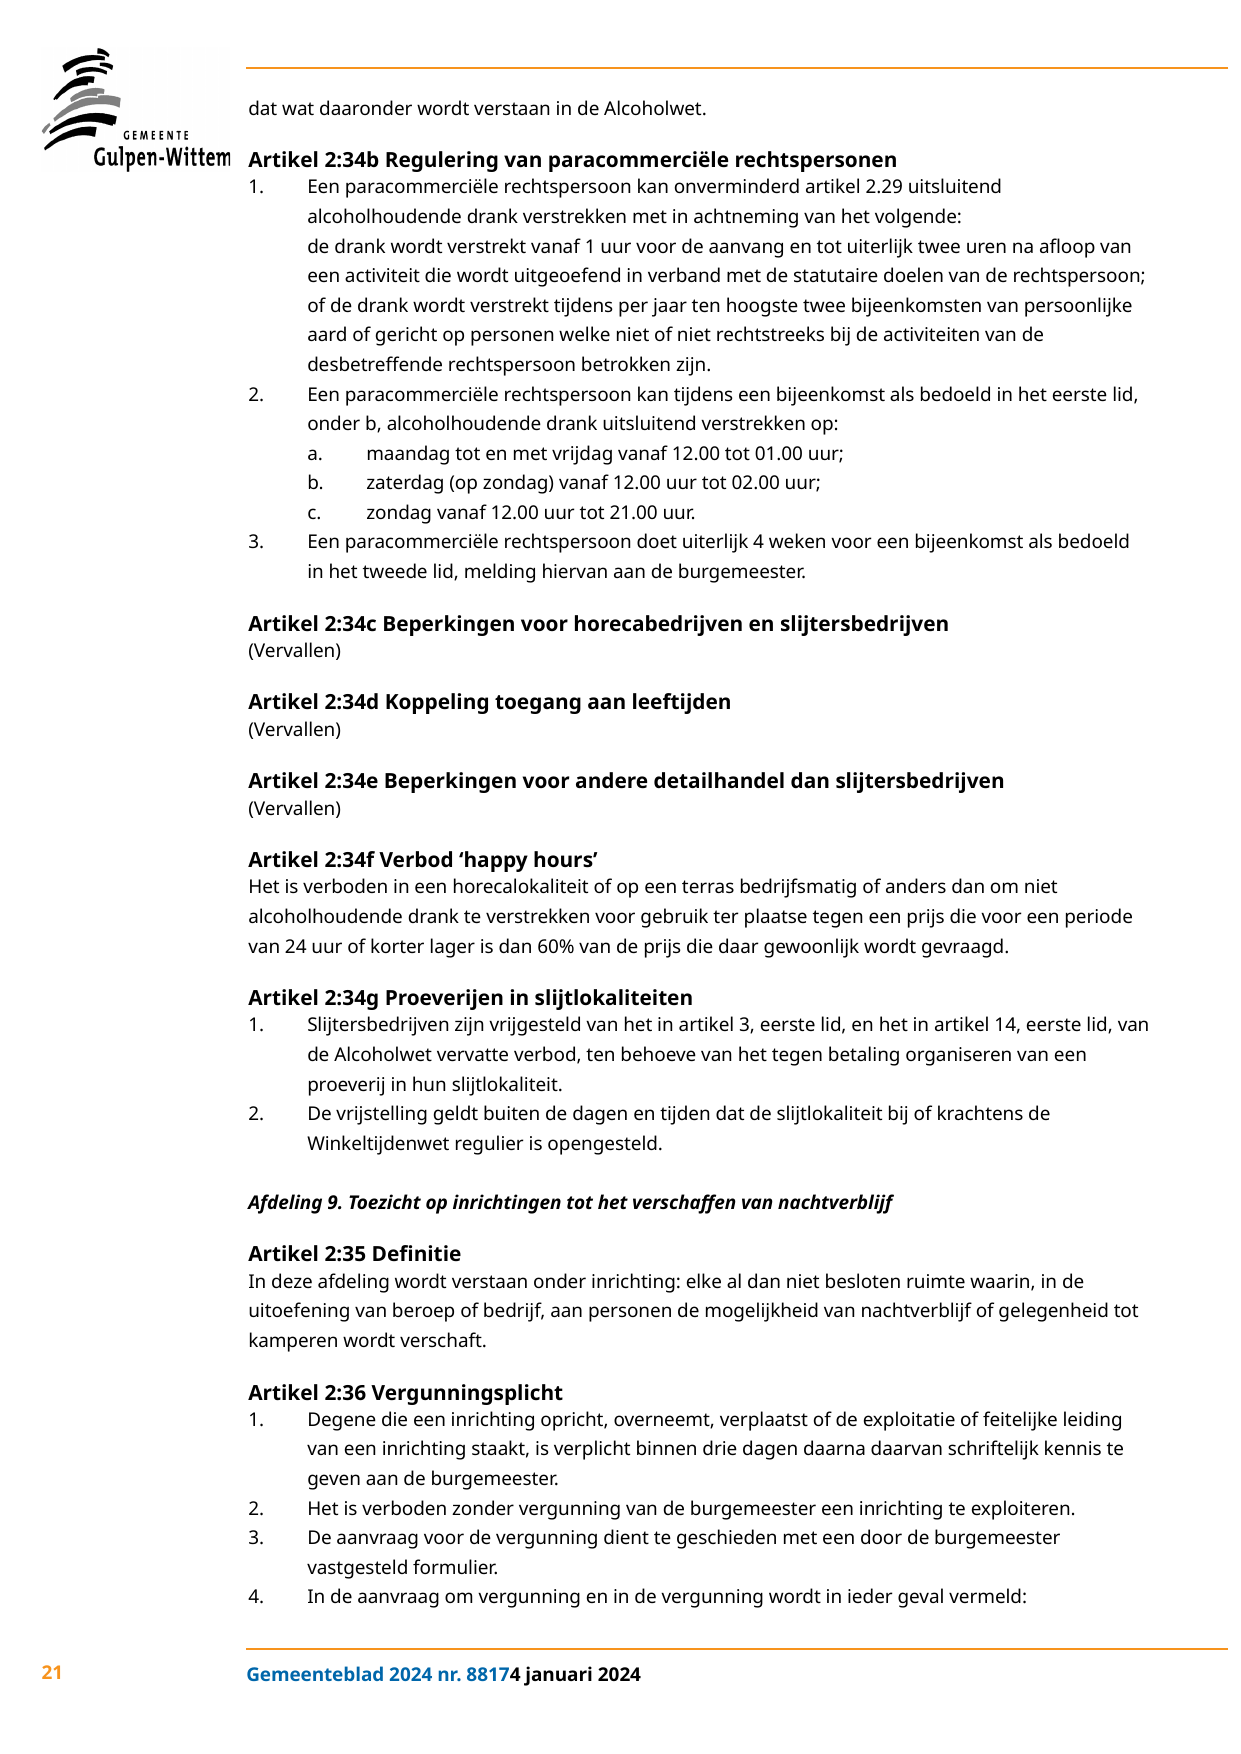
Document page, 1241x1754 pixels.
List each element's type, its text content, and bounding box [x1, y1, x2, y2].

list Slijtersbedrijven zijn vrijgesteld van het in artikel 3, eerste lid, en het in artikel 14, eerste lid, van de Alcoholwet vervatte verbod, ten behoeve van het tegen betaling organiseren van een proeverij in hun slijtlokaliteit. [248, 1012, 1152, 1097]
text dat wat daaronder wordt verstaan in de Alcoholwet. [248, 95, 1152, 121]
text Artikel 2:34b Regulering van paracommerciële rechtspersonen [248, 145, 1152, 174]
text Artikel 2:34c Beperkingen voor horecabedrijven en slijtersbedrijven [248, 609, 1152, 637]
list Een paracommerciële rechtspersoon kan onverminderd artikel 2.29 uitsluitend alcoholhoudende drank verstrekken met in achtneming van het volgende: [248, 174, 1152, 229]
text (Vervallen) [248, 795, 1152, 821]
list Een paracommerciële rechtspersoon doet uiterlijk 4 weken voor een bijeenkomst als bedoeld in het tweede lid, melding hiervan aan de burgemeester. [248, 529, 1152, 584]
text (Vervallen) [248, 716, 1152, 742]
list Degene die een inrichting opricht, overneemt, verplaatst of de exploitatie of feitelijke leiding van een inrichting staakt, is verplicht binnen drie dagen daarna daarvan schriftelijk kennis te geven aan de burgemeester. [248, 1406, 1152, 1491]
picture [41, 47, 231, 172]
list De aanvraag voor de vergunning dient te geschieden met een door de burgemeester vastgesteld formulier. [248, 1524, 1152, 1580]
text Artikel 2:36 Vergunningsplicht [248, 1378, 1152, 1406]
list In de aanvraag om vergunning en in de vergunning wordt in ieder geval vermeld: [248, 1583, 1152, 1609]
text Artikel 2:34f Verbod ‘happy hours’ [248, 845, 1152, 874]
text Artikel 2:34g Proeverijen in slijtlokaliteiten [248, 983, 1152, 1012]
text Het is verboden in een horecalokaliteit of op een terras bedrijfsmatig of anders dan om niet alcoholhoudende drank te verstrekken voor gebruik ter plaatse tegen een prijs die voor een periode van 24 uur of korter lager is dan 60% van de prijs die daar gewoonlijk wordt gevraagd. [248, 874, 1152, 958]
text Artikel 2:34d Koppeling toegang aan leeftijden [248, 687, 1152, 716]
list zaterdag (op zondag) vanaf 12.00 uur tot 02.00 uur; [307, 469, 1152, 495]
text (Vervallen) [248, 637, 1152, 663]
list zondag vanaf 12.00 uur tot 21.00 uur. [307, 499, 1152, 525]
list Een paracommerciële rechtspersoon kan tijdens een bijeenkomst als bedoeld in het eerste lid, onder b, alcoholhoudende drank uitsluitend verstrekken op: [248, 381, 1152, 436]
list maandag tot en met vrijdag vanaf 12.00 tot 01.00 uur; [307, 440, 1152, 466]
text In deze afdeling wordt verstaan onder inrichting: elke al dan niet besloten ruimte waarin, in de uitoefening van beroep of bedrijf, aan personen de mogelijkheid van nachtverblijf of gelegenheid tot kamperen wordt verschaft. [248, 1268, 1152, 1353]
text Artikel 2:34e Beperkingen voor andere detailhandel dan slijtersbedrijven [248, 766, 1152, 795]
list de drank wordt verstrekt vanaf 1 uur voor de aanvang en tot uiterlijk twee uren na afloop van een activiteit die wordt uitgeoefend in verband met de statutaire doelen van de rechtspersoon; of de drank wordt verstrekt tijdens per jaar ten hoogste twee bijeenkomsten van persoonlijke aard of gericht op personen welke niet of niet rechtstreeks bij de activiteiten van de desbetreffende rechtspersoon betrokken zijn. [248, 233, 1152, 377]
text Artikel 2:35 Definitie [248, 1239, 1152, 1268]
list De vrijstelling geldt buiten de dagen en tijden dat de slijtlokaliteit bij of krachtens de Winkeltijdenwet regulier is opengesteld. [248, 1100, 1152, 1156]
list Het is verboden zonder vergunning van de burgemeester een inrichting te exploiteren. [248, 1495, 1152, 1521]
text Afdeling 9. Toezicht op inrichtingen tot het verschaffen van nachtverblijf [248, 1189, 1152, 1215]
